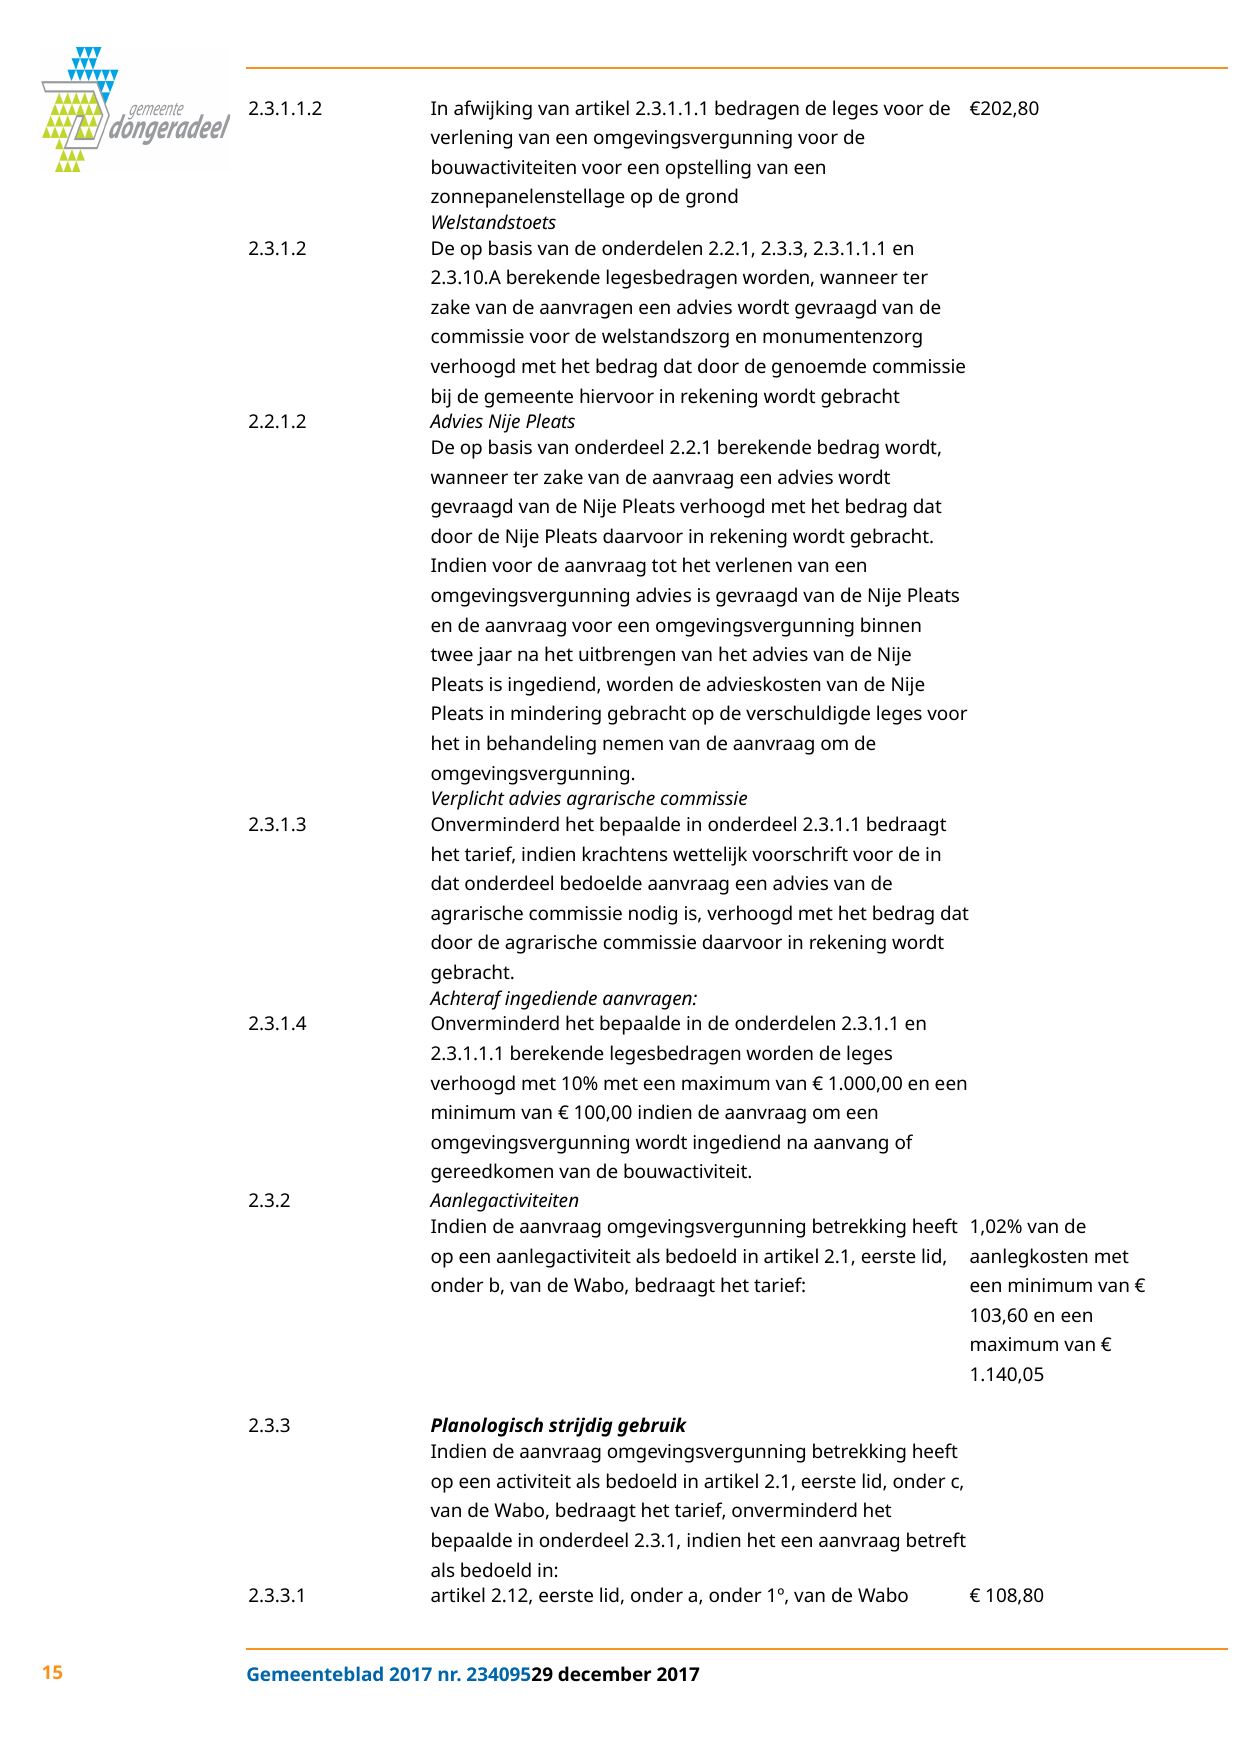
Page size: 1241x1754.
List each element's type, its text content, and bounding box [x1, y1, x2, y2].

table_cell [248, 1439, 430, 1582]
table_cell [248, 434, 430, 786]
table_cell [969, 235, 1152, 409]
table_cell Welstandstoets [430, 209, 969, 235]
table_cell Verplicht advies agrarische commissie [430, 786, 969, 811]
table_header Aanlegactiviteiten [430, 1188, 969, 1213]
table_cell De op basis van de onderdelen 2.2.1, 2.3.3, 2.3.1.1.1 en 2.3.10.A berekende legesbedragen worden, wanneer ter zake van de aanvragen een advies wordt gevraagd van de commissie voor de welstandszorg en monumentenzorg verhoogd met het bedrag dat door de genoemde commissie bij de gemeente hiervoor in rekening wordt gebracht [430, 235, 969, 409]
table_header 2.3.2 [248, 1188, 430, 1213]
table_cell [969, 434, 1152, 786]
table_cell In afwijking van artikel 2.3.1.1.1 bedragen de leges voor de verlening van een omgevingsvergunning voor de bouwactiviteiten voor een opstelling van een zonnepanelenstellage op de grond [430, 95, 969, 209]
table_cell € 108,80 [969, 1583, 1152, 1608]
picture [41, 47, 231, 172]
table_header [969, 1188, 1152, 1213]
table_cell [969, 811, 1152, 985]
table_cell Achteraf ingediende aanvragen: [430, 985, 969, 1011]
picture [107, 73, 113, 80]
table_cell 2.3.1.2 [248, 235, 430, 409]
table_cell €202,80 [969, 95, 1152, 209]
table_cell 1,02% van de aanlegkosten met een minimum van € 103,60 en een maximum van € 1.140,05 [969, 1213, 1152, 1387]
table_cell 2.3.1.1.2 [248, 95, 430, 209]
table_cell [969, 985, 1152, 1011]
table_cell 2.3.1.3 [248, 811, 430, 985]
table_cell Planologisch strijdig gebruik [430, 1413, 969, 1438]
table_cell [969, 1011, 1152, 1184]
table_cell Indien de aanvraag omgevingsvergunning betrekking heeft op een aanlegactiviteit als bedoeld in artikel 2.1, eerste lid, onder b, van de Wabo, bedraagt het tarief: [430, 1213, 969, 1387]
table_cell [248, 985, 430, 1011]
table_cell Advies Nije Pleats [430, 409, 969, 434]
table_cell Indien de aanvraag omgevingsvergunning betrekking heeft op een activiteit als bedoeld in artikel 2.1, eerste lid, onder c, van de Wabo, bedraagt het tarief, onverminderd het bepaalde in onderdeel 2.3.1, indien het een aanvraag betreft als bedoeld in: [430, 1439, 969, 1582]
table_cell 2.3.3 [248, 1413, 430, 1438]
table_cell [430, 1387, 969, 1413]
table_cell 2.3.1.4 [248, 1011, 430, 1184]
table_cell [248, 209, 430, 235]
table_cell [969, 1439, 1152, 1582]
table_cell [969, 786, 1152, 811]
table_cell 2.3.3.1 [248, 1583, 430, 1608]
table_cell [969, 1413, 1152, 1438]
picture [99, 72, 104, 80]
table_cell [248, 1387, 430, 1413]
table_cell [969, 1387, 1152, 1413]
table_cell [969, 209, 1152, 235]
table_cell Onverminderd het bepaalde in onderdeel 2.3.1.1 bedraagt het tarief, indien krachtens wettelijk voorschrift voor de in dat onderdeel bedoelde aanvraag een advies van de agrarische commissie nodig is, verhoogd met het bedrag dat door de agrarische commissie daarvoor in rekening wordt gebracht. [430, 811, 969, 985]
table_cell 2.2.1.2 [248, 409, 430, 434]
table_cell [248, 786, 430, 811]
table_cell Onverminderd het bepaalde in de onderdelen 2.3.1.1 en 2.3.1.1.1 berekende legesbedragen worden de leges verhoogd met 10% met een maximum van € 1.000,00 en een minimum van € 100,00 indien de aanvraag om een omgevingsvergunning wordt ingediend na aanvang of gereedkomen van de bouwactiviteit. [430, 1011, 969, 1184]
table_cell De op basis van onderdeel 2.2.1 berekende bedrag wordt, wanneer ter zake van de aanvraag een advies wordt gevraagd van de Nije Pleats verhoogd met het bedrag dat door de Nije Pleats daarvoor in rekening wordt gebracht. Indien voor de aanvraag tot het verlenen van een omgevingsvergunning advies is gevraagd van de Nije Pleats en de aanvraag voor een omgevingsvergunning binnen twee jaar na het uitbrengen van het advies van de Nije Pleats is ingediend, worden de advieskosten van de Nije Pleats in mindering gebracht op de verschuldigde leges voor het in behandeling nemen van de aanvraag om de omgevingsvergunning. [430, 434, 969, 786]
table_cell [248, 1213, 430, 1387]
table_cell artikel 2.12, eerste lid, onder a, onder 1º, van de Wabo [430, 1583, 969, 1608]
table_cell [969, 409, 1152, 434]
